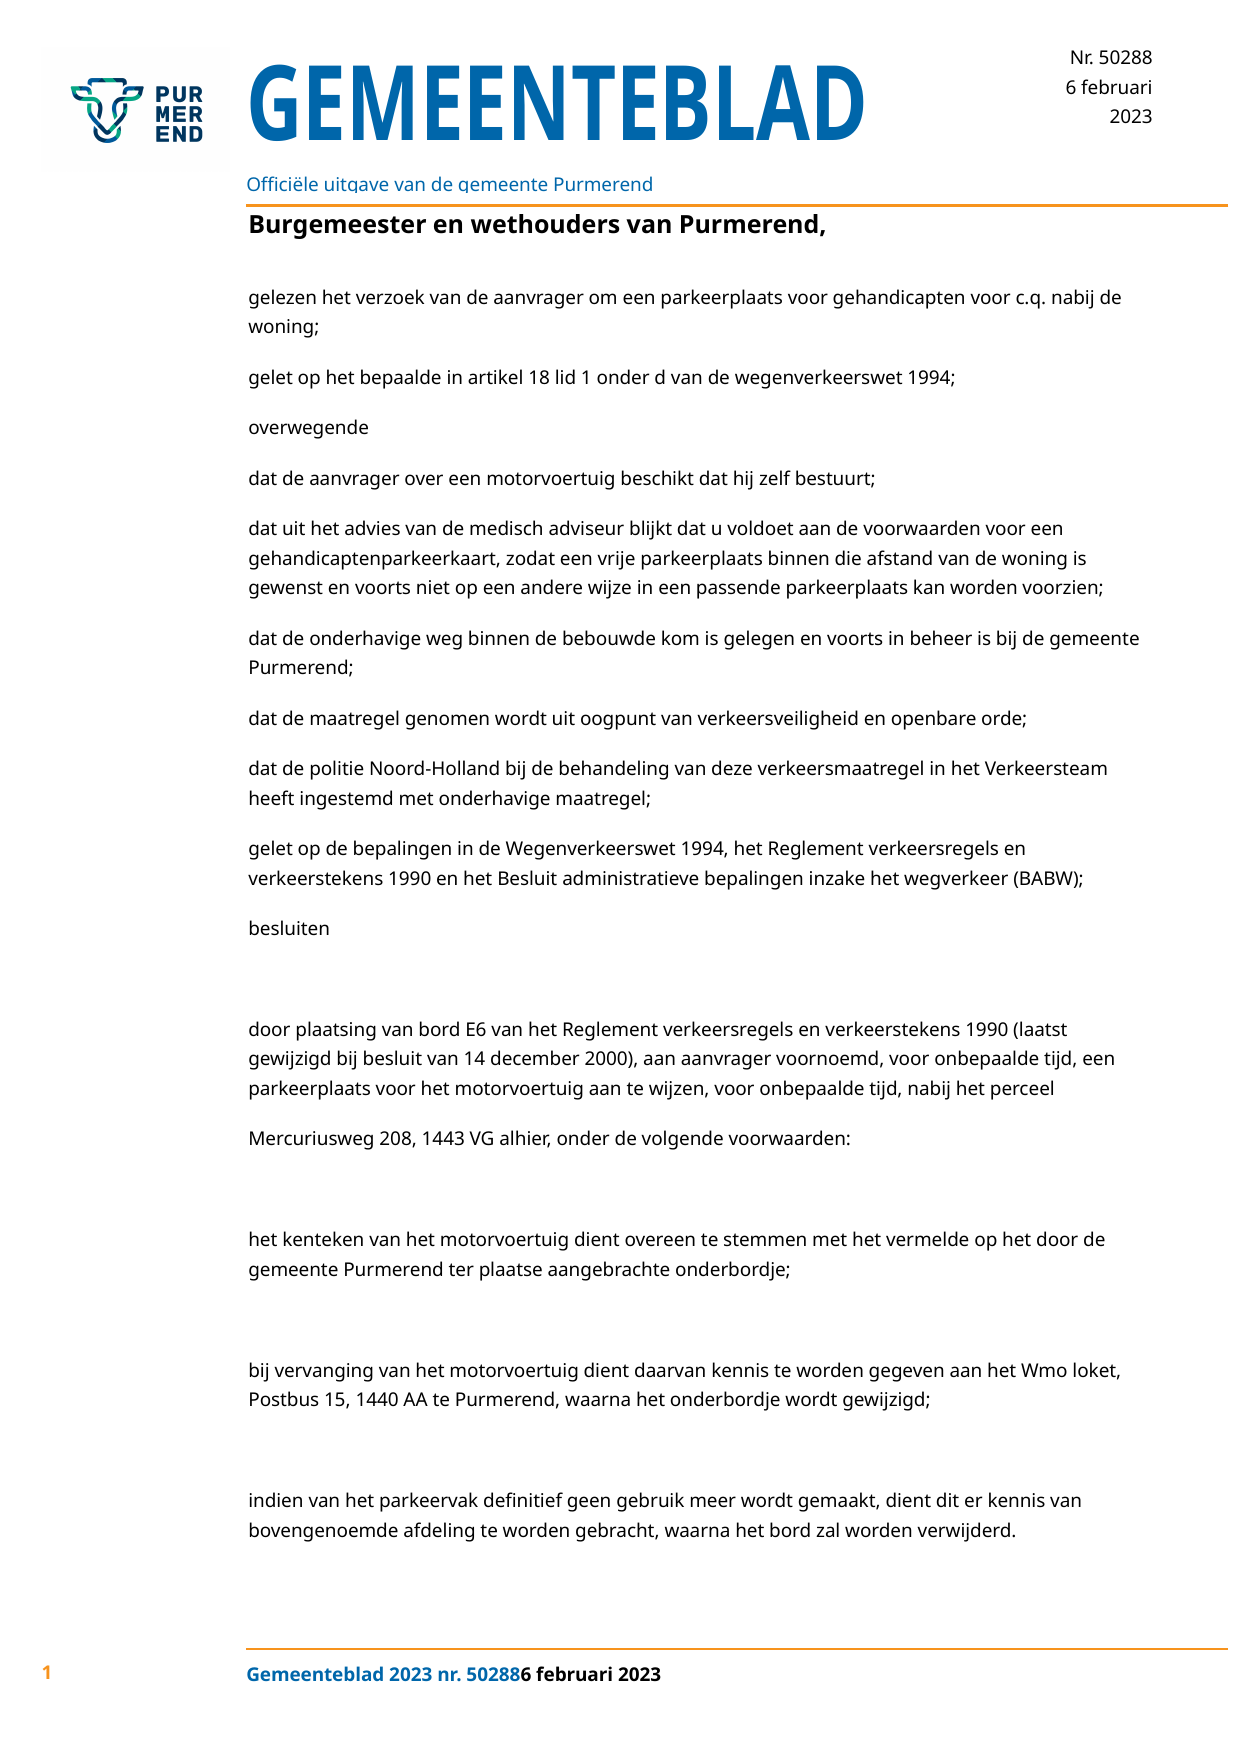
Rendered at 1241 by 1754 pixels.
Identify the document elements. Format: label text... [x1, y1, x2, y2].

text bij vervanging van het motorvoertuig dient daarvan kennis te worden gegeven aan het Wmo loket, Postbus 15, 1440 AA te Purmerend, waarna het onderbordje wordt gewijzigd; [248, 1357, 1152, 1412]
text overwegende [248, 414, 1152, 440]
text dat de maatregel genomen wordt uit oogpunt van verkeersveiligheid en openbare orde; [248, 705, 1152, 731]
text Burgemeester en wethouders van Purmerend, [248, 207, 1152, 241]
text dat uit het advies van de medisch adviseur blijkt dat u voldoet aan de voorwaarden voor een gehandicaptenparkeerkaart, zodat een vrije parkeerplaats binnen die afstand van de woning is gewenst en voorts niet op een andere wijze in een passende parkeerplaats kan worden voorzien; [248, 515, 1152, 600]
text gelet op het bepaalde in artikel 18 lid 1 onder d van de wegenverkeerswet 1994; [248, 364, 1152, 390]
text dat de politie Noord-Holland bij de behandeling van deze verkeersmaatregel in het Verkeersteam heeft ingestemd met onderhavige maatregel; [248, 755, 1152, 811]
text gelezen het verzoek van de aanvrager om een parkeerplaats voor gehandicapten voor c.q. nabij de woning; [248, 284, 1152, 339]
text dat de aanvrager over een motorvoertuig beschikt dat hij zelf bestuurt; [248, 465, 1152, 491]
picture [41, 47, 231, 172]
text besluiten [248, 915, 1152, 941]
text Mercuriusweg 208, 1443 VG alhier, onder de volgende voorwaarden: [248, 1126, 1152, 1151]
text het kenteken van het motorvoertuig dient overeen te stemmen met het vermelde op het door de gemeente Purmerend ter plaatse aangebrachte onderbordje; [248, 1226, 1152, 1282]
text dat de onderhavige weg binnen de bebouwde kom is gelegen en voorts in beheer is bij de gemeente Purmerend; [248, 625, 1152, 680]
text door plaatsing van bord E6 van het Reglement verkeersregels en verkeerstekens 1990 (laatst gewijzigd bij besluit van 14 december 2000), aan aanvrager voornoemd, voor onbepaalde tijd, een parkeerplaats voor het motorvoertuig aan te wijzen, voor onbepaalde tijd, nabij het perceel [248, 1016, 1152, 1101]
text gelet op de bepalingen in de Wegenverkeerswet 1994, het Reglement verkeersregels en verkeerstekens 1990 en het Besluit administratieve bepalingen inzake het wegverkeer (BABW); [248, 835, 1152, 891]
text indien van het parkeervak definitief geen gebruik meer wordt gemaakt, dient dit er kennis van bovengenoemde afdeling te worden gebracht, waarna het bord zal worden verwijderd. [248, 1487, 1152, 1543]
